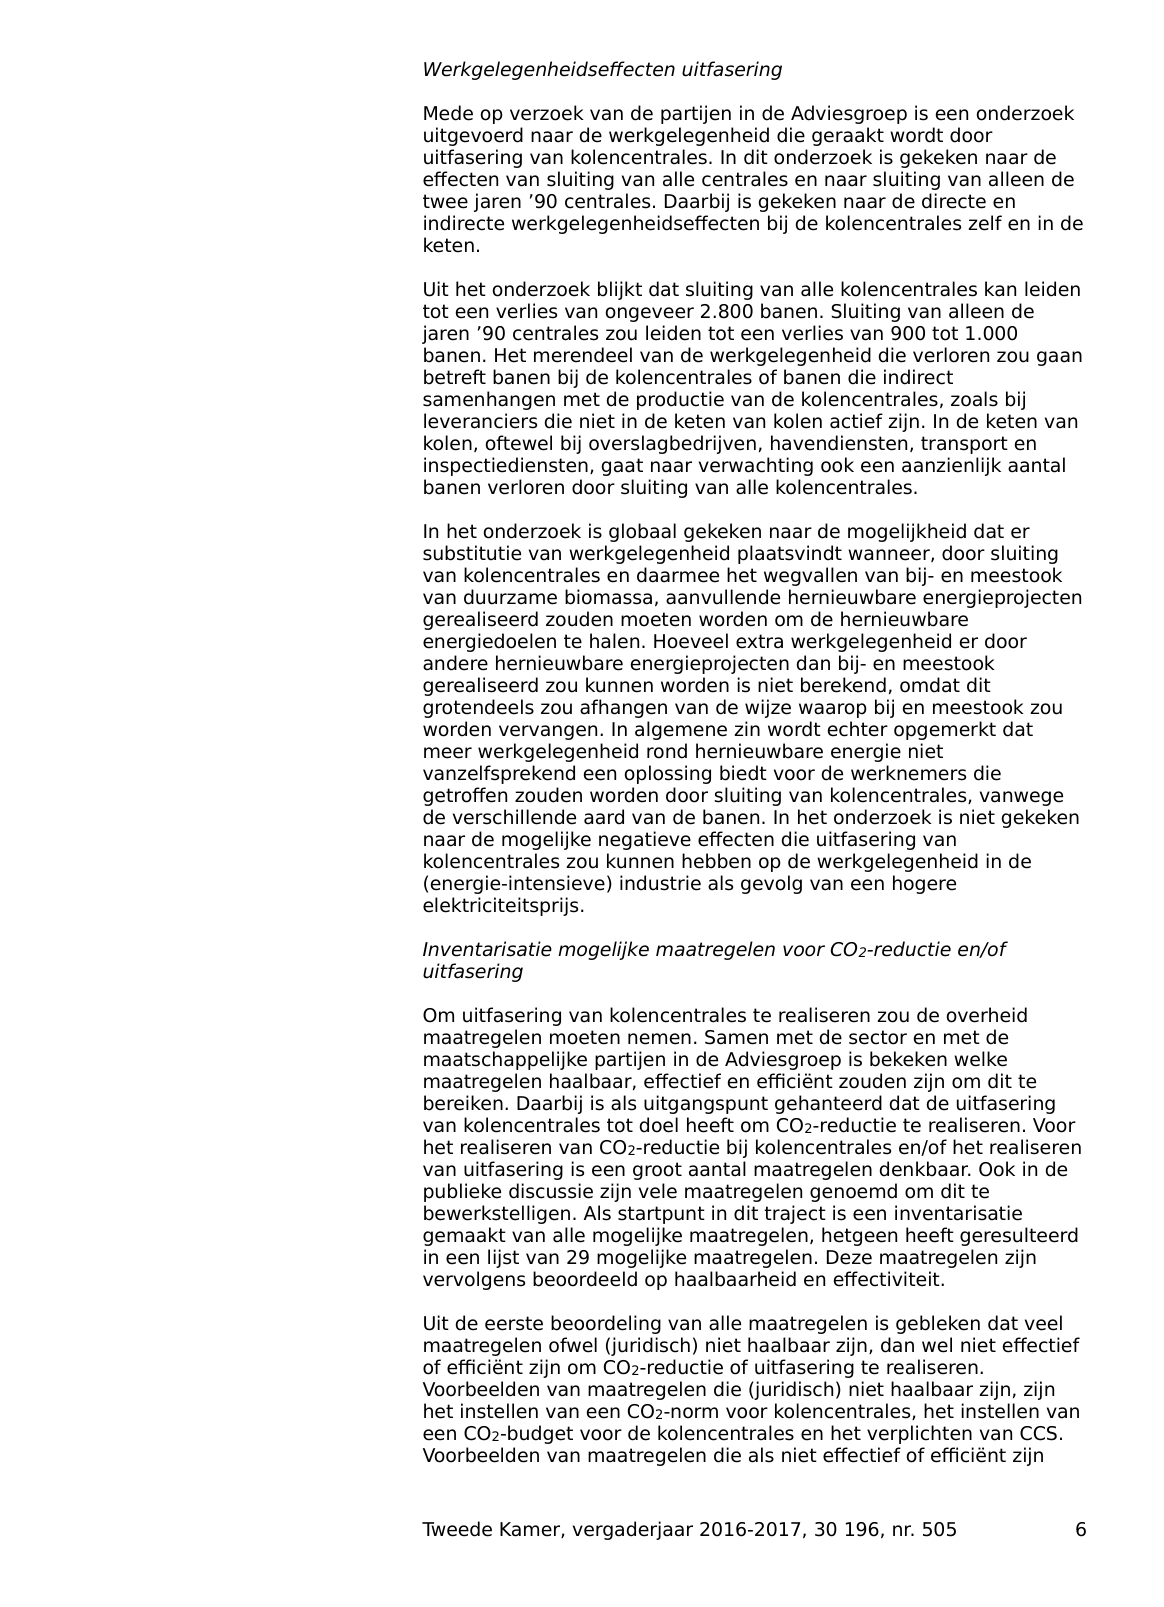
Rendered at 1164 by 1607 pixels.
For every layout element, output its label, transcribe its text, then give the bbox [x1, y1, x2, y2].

text Om uitfasering van kolencentrales te realiseren zou de overheid maatregelen moeten nemen. Samen met de sector en met de maatschappelijke partijen in de Adviesgroep is bekeken welke maatregelen haalbaar, effectief en efficiënt zouden zijn om dit te bereiken. Daarbij is als uitgangspunt gehanteerd dat de uitfasering van kolencentrales tot doel heeft om CO2-reductie te realiseren. Voor het realiseren van CO2-reductie bij kolencentrales en/of het realiseren van uitfasering is een groot aantal maatregelen denkbaar. Ook in de publieke discussie zijn vele maatregelen genoemd om dit te bewerkstelligen. Als startpunt in dit traject is een inventarisatie gemaakt van alle mogelijke maatregelen, hetgeen heeft geresulteerd in een lijst van 29 mogelijke maatregelen. Deze maatregelen zijn vervolgens beoordeeld op haalbaarheid en effectiviteit. [422, 1005, 1087, 1291]
text Uit de eerste beoordeling van alle maatregelen is gebleken dat veel maatregelen ofwel (juridisch) niet haalbaar zijn, dan wel niet effectief of efficiënt zijn om CO2-reductie of uitfasering te realiseren. Voorbeelden van maatregelen die (juridisch) niet haalbaar zijn, zijn het instellen van een CO2-norm voor kolencentrales, het instellen van een CO2-budget voor de kolencentrales en het verplichten van CCS. Voorbeelden van maatregelen die als niet effectief of efficiënt zijn [422, 1313, 1087, 1467]
text Uit het onderzoek blijkt dat sluiting van alle kolencentrales kan leiden tot een verlies van ongeveer 2.800 banen. Sluiting van alleen de jaren ’90 centrales zou leiden tot een verlies van 900 tot 1.000 banen. Het merendeel van de werkgelegenheid die verloren zou gaan betreft banen bij de kolencentrales of banen die indirect samenhangen met de productie van de kolencentrales, zoals bij leveranciers die niet in de keten van kolen actief zijn. In de keten van kolen, oftewel bij overslagbedrijven, havendiensten, transport en inspectiediensten, gaat naar verwachting ook een aanzienlijk aantal banen verloren door sluiting van alle kolencentrales. [422, 279, 1087, 499]
text Mede op verzoek van de partijen in de Adviesgroep is een onderzoek uitgevoerd naar de werkgelegenheid die geraakt wordt door uitfasering van kolencentrales. In dit onderzoek is gekeken naar de effecten van sluiting van alle centrales en naar sluiting van alleen de twee jaren ’90 centrales. Daarbij is gekeken naar de directe en indirecte werkgelegenheidseffecten bij de kolencentrales zelf en in de keten. [422, 103, 1087, 257]
text In het onderzoek is globaal gekeken naar de mogelijkheid dat er substitutie van werkgelegenheid plaatsvindt wanneer, door sluiting van kolencentrales en daarmee het wegvallen van bij- en meestook van duurzame biomassa, aanvullende hernieuwbare energieprojecten gerealiseerd zouden moeten worden om de hernieuwbare energiedoelen te halen. Hoeveel extra werkgelegenheid er door andere hernieuwbare energieprojecten dan bij- en meestook gerealiseerd zou kunnen worden is niet berekend, omdat dit grotendeels zou afhangen van de wijze waarop bij en meestook zou worden vervangen. In algemene zin wordt echter opgemerkt dat meer werkgelegenheid rond hernieuwbare energie niet vanzelfsprekend een oplossing biedt voor de werknemers die getroffen zouden worden door sluiting van kolencentrales, vanwege de verschillende aard van de banen. In het onderzoek is niet gekeken naar de mogelijke negatieve effecten die uitfasering van kolencentrales zou kunnen hebben op de werkgelegenheid in de (energie-intensieve) industrie als gevolg van een hogere elektriciteitsprijs. [422, 521, 1087, 917]
subtitle Werkgelegenheidseffecten uitfasering [422, 59, 1087, 81]
subtitle Inventarisatie mogelijke maatregelen voor CO2-reductie en/of uitfasering [422, 939, 1087, 983]
